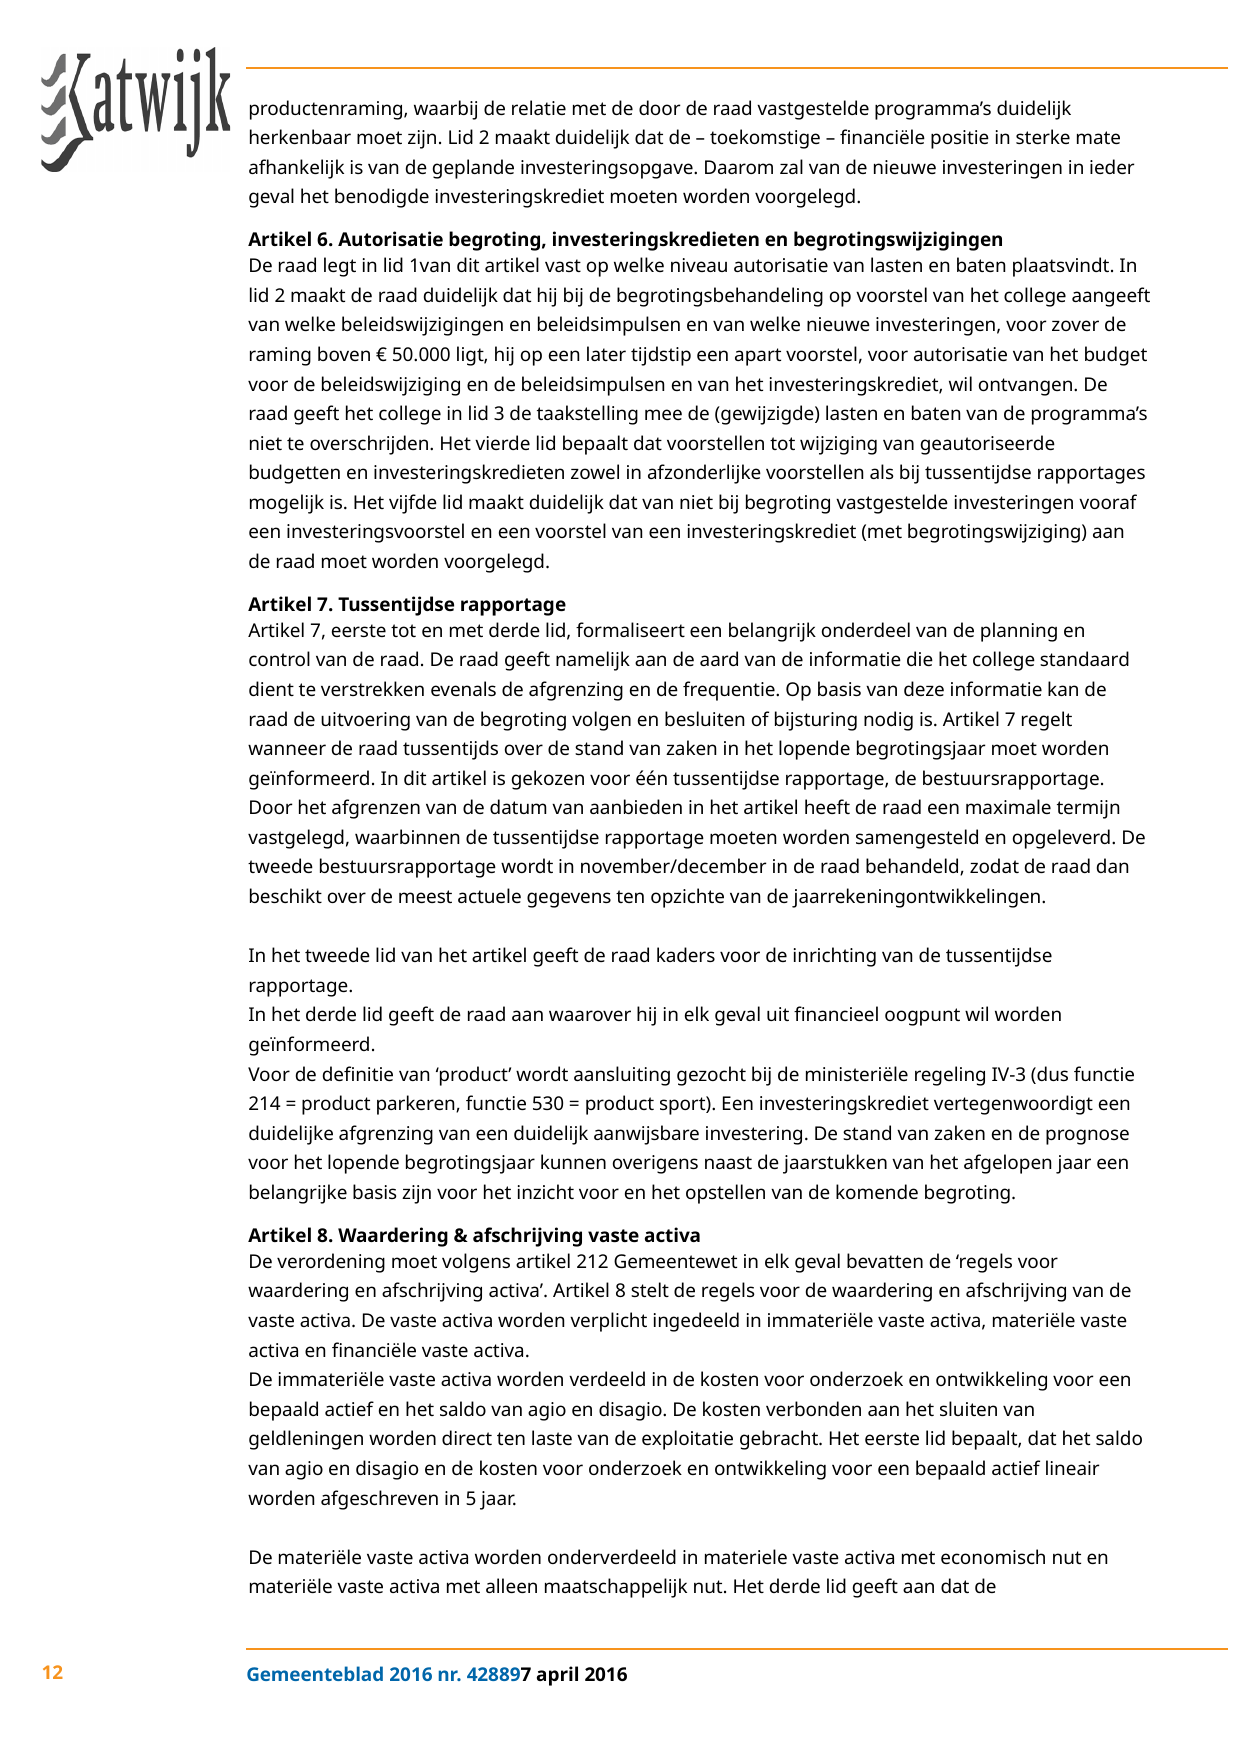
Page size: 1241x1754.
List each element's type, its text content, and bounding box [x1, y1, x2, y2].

text Artikel 8. Waardering & afschrijving vaste activa [248, 1222, 1152, 1248]
text Artikel 7, eerste tot en met derde lid, formaliseert een belangrijk onderdeel van de planning en control van de raad. De raad geeft namelijk aan de aard van de informatie die het college standaard dient te verstrekken evenals de afgrenzing en de frequentie. Op basis van deze informatie kan de raad de uitvoering van de begroting volgen en besluiten of bijsturing nodig is. Artikel 7 regelt wanneer de raad tussentijds over de stand van zaken in het lopende begrotingsjaar moet worden geïnformeerd. In dit artikel is gekozen voor één tussentijdse rapportage, de bestuursrapportage. Door het afgrenzen van de datum van aanbieden in het artikel heeft de raad een maximale termijn vastgelegd, waarbinnen de tussentijdse rapportage moeten worden samengesteld en opgeleverd. De tweede bestuursrapportage wordt in november/december in de raad behandeld, zodat de raad dan beschikt over de meest actuele gegevens ten opzichte van de jaarrekeningontwikkelingen. [248, 617, 1152, 909]
text Artikel 6. Autorisatie begroting, investeringskredieten en begrotingswijzigingen [248, 227, 1152, 252]
text De verordening moet volgens artikel 212 Gemeentewet in elk geval bevatten de ‘regels voor waardering en afschrijving activa’. Artikel 8 stelt de regels voor de waardering en afschrijving van de vaste activa. De vaste activa worden verplicht ingedeeld in immateriële vaste activa, materiële vaste activa en financiële vaste activa. [248, 1248, 1152, 1362]
text De immateriële vaste activa worden verdeeld in de kosten voor onderzoek en ontwikkeling voor een bepaald actief en het saldo van agio en disagio. De kosten verbonden aan het sluiten van geldleningen worden direct ten laste van de exploitatie gebracht. Het eerste lid bepaalt, dat het saldo van agio en disagio en de kosten voor onderzoek en ontwikkeling voor een bepaald actief lineair worden afgeschreven in 5 jaar. [248, 1366, 1152, 1510]
picture [41, 47, 231, 172]
text De raad legt in lid 1van dit artikel vast op welke niveau autorisatie van lasten en baten plaatsvindt. In lid 2 maakt de raad duidelijk dat hij bij de begrotingsbehandeling op voorstel van het college aangeeft van welke beleidswijzigingen en beleidsimpulsen en van welke nieuwe investeringen, voor zover de raming boven € 50.000 ligt, hij op een later tijdstip een apart voorstel, voor autorisatie van het budget voor de beleidswijziging en de beleidsimpulsen en van het investeringskrediet, wil ontvangen. De raad geeft het college in lid 3 de taakstelling mee de (gewijzigde) lasten en baten van de programma’s niet te overschrijden. Het vierde lid bepaalt dat voorstellen tot wijziging van geautoriseerde budgetten en investeringskredieten zowel in afzonderlijke voorstellen als bij tussentijdse rapportages mogelijk is. Het vijfde lid maakt duidelijk dat van niet bij begroting vastgestelde investeringen vooraf een investeringsvoorstel en een voorstel van een investeringskrediet (met begrotingswijziging) aan de raad moet worden voorgelegd. [248, 252, 1152, 574]
text In het tweede lid van het artikel geeft de raad kaders voor de inrichting van de tussentijdse rapportage. [248, 942, 1152, 998]
text Voor de definitie van ‘product’ wordt aansluiting gezocht bij de ministeriële regeling IV-3 (dus functie 214 = product parkeren, functie 530 = product sport). Een investeringskrediet vertegenwoordigt een duidelijke afgrenzing van een duidelijk aanwijsbare investering. De stand van zaken en de prognose voor het lopende begrotingsjaar kunnen overigens naast de jaarstukken van het afgelopen jaar een belangrijke basis zijn voor het inzicht voor en het opstellen van de komende begroting. [248, 1061, 1152, 1205]
text Artikel 7. Tussentijdse rapportage [248, 591, 1152, 617]
text De materiële vaste activa worden onderverdeeld in materiele vaste activa met economisch nut en materiële vaste activa met alleen maatschappelijk nut. Het derde lid geeft aan dat de [248, 1544, 1152, 1599]
text In het derde lid geeft de raad aan waarover hij in elk geval uit financieel oogpunt wil worden geïnformeerd. [248, 1002, 1152, 1057]
text productenraming, waarbij de relatie met de door de raad vastgestelde programma’s duidelijk herkenbaar moet zijn. Lid 2 maakt duidelijk dat de – toekomstige – financiële positie in sterke mate afhankelijk is van de geplande investeringsopgave. Daarom zal van de nieuwe investeringen in ieder geval het benodigde investeringskrediet moeten worden voorgelegd. [248, 95, 1152, 209]
